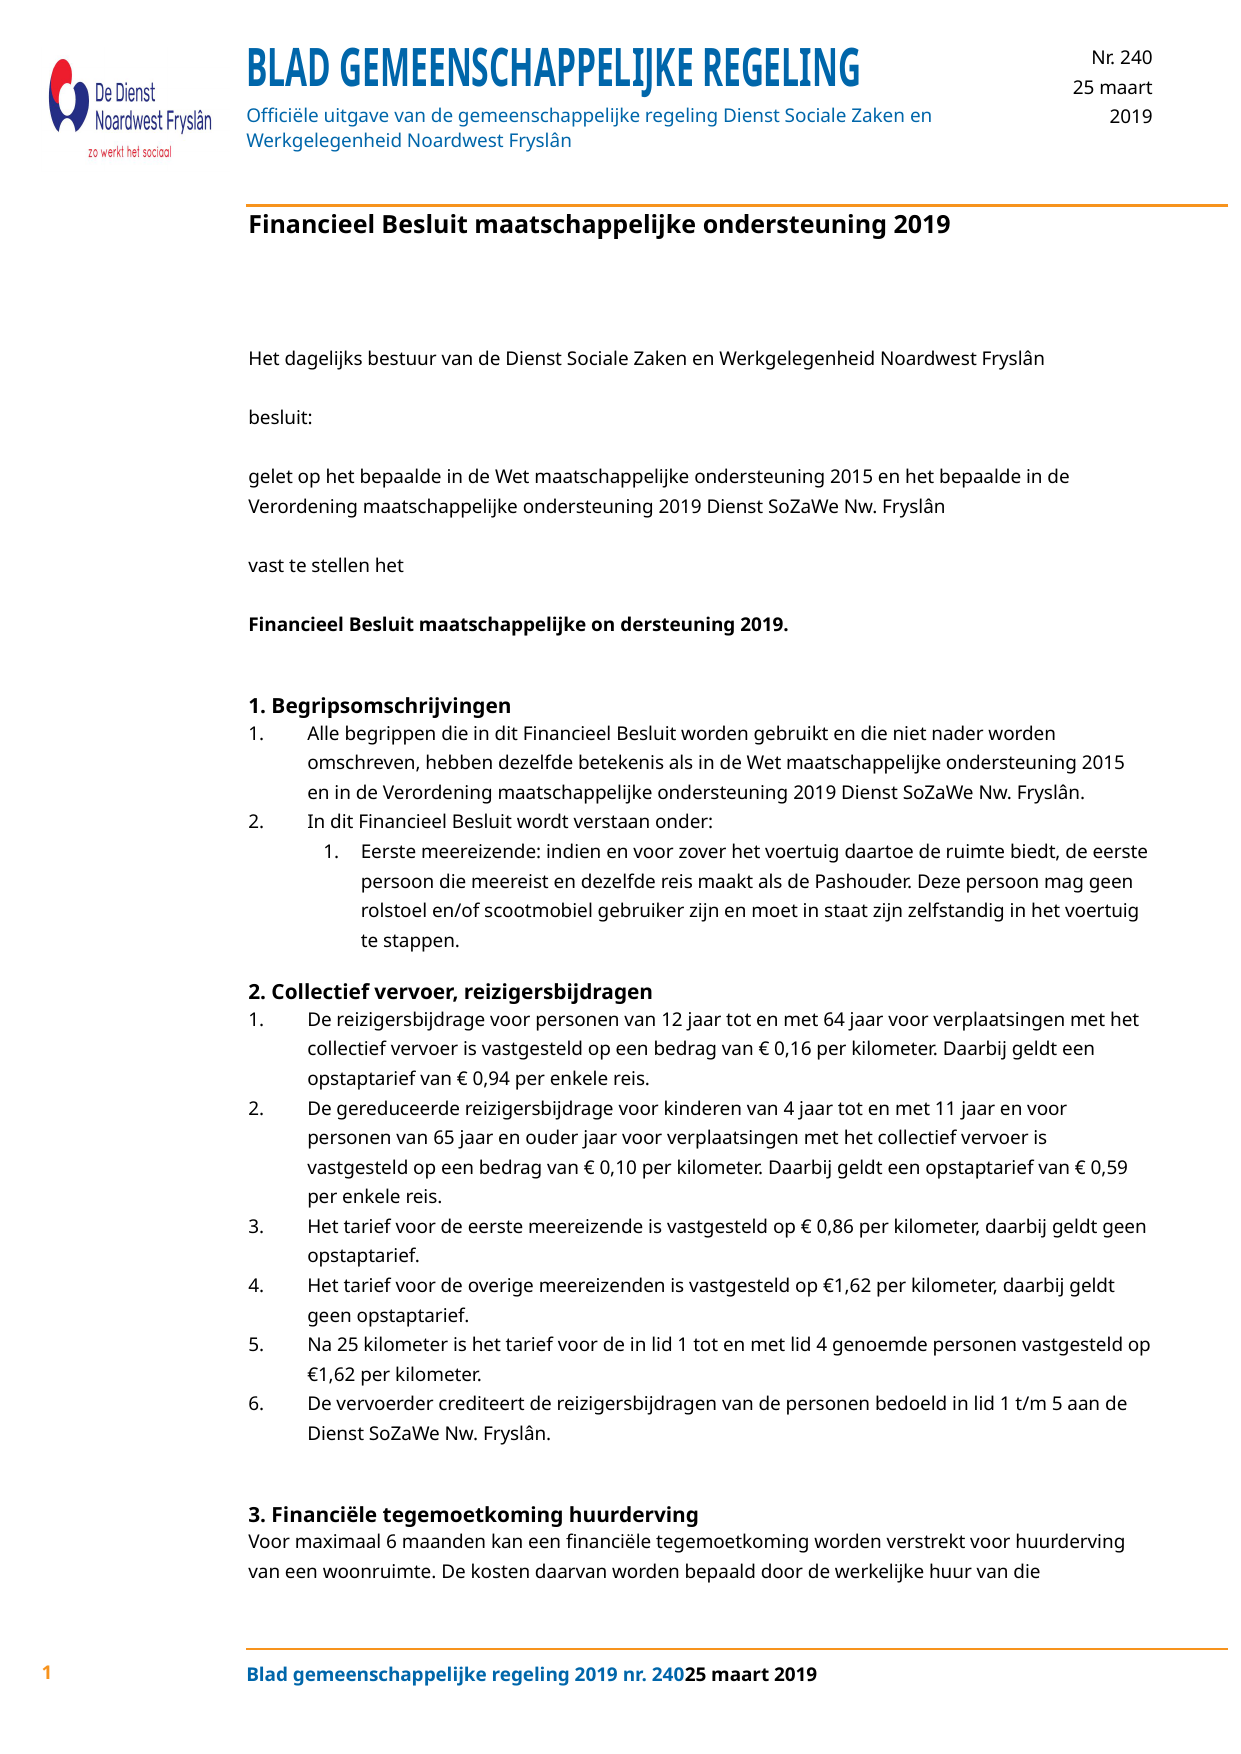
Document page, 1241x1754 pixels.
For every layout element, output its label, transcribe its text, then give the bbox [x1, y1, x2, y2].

text 3. Financiële tegemoetkoming huurderving [248, 1500, 1152, 1528]
text gelet op het bepaalde in de Wet maatschappelijke ondersteuning 2015 en het bepaalde in de Verordening maatschappelijke ondersteuning 2019 Dienst SoZaWe Nw. Fryslân [248, 464, 1152, 519]
text 1. Begripsomschrijvingen [248, 692, 1152, 720]
text vast te stellen het [248, 552, 1152, 578]
list De reizigersbijdrage voor personen van 12 jaar tot en met 64 jaar voor verplaatsingen met het collectief vervoer is vastgesteld op een bedrag van € 0,16 per kilometer. Daarbij geldt een opstaptarief van € 0,94 per enkele reis. [248, 1006, 1152, 1091]
list Eerste meereizende: indien en voor zover het voertuig daartoe de ruimte biedt, de eerste persoon die meereist en dezelfde reis maakt als de Pashouder. Deze persoon mag geen rolstoel en/of scootmobiel gebruiker zijn en moet in staat zijn zelfstandig in het voertuig te stappen. [323, 838, 1152, 953]
text Financieel Besluit maatschappelijke on dersteuning 2019. [248, 612, 1152, 637]
list Het tarief voor de eerste meereizende is vastgesteld op € 0,86 per kilometer, daarbij geldt geen opstaptarief. [248, 1213, 1152, 1268]
list Alle begrippen die in dit Financieel Besluit worden gebruikt en die niet nader worden omschreven, hebben dezelfde betekenis als in de Wet maatschappelijke ondersteuning 2015 en in de Verordening maatschappelijke ondersteuning 2019 Dienst SoZaWe Nw. Fryslân. [248, 720, 1152, 805]
picture [41, 47, 231, 172]
list De gereduceerde reizigersbijdrage voor kinderen van 4 jaar tot en met 11 jaar en voor personen van 65 jaar en ouder jaar voor verplaatsingen met het collectief vervoer is vastgesteld op een bedrag van € 0,10 per kilometer. Daarbij geldt een opstaptarief van € 0,59 per enkele reis. [248, 1095, 1152, 1209]
list In dit Financieel Besluit wordt verstaan onder: [248, 809, 1152, 834]
list Het tarief voor de overige meereizenden is vastgesteld op €1,62 per kilometer, daarbij geldt geen opstaptarief. [248, 1272, 1152, 1327]
text besluit: [248, 404, 1152, 430]
text Het dagelijks bestuur van de Dienst Sociale Zaken en Werkgelegenheid Noardwest Fryslân [248, 345, 1152, 371]
text Financieel Besluit maatschappelijke ondersteuning 2019 [248, 207, 1152, 241]
text Voor maximaal 6 maanden kan een financiële tegemoetkoming worden verstrekt voor huurderving van een woonruimte. De kosten daarvan worden bepaald door de werkelijke huur van die [248, 1528, 1152, 1584]
text 2. Collectief vervoer, reizigersbijdragen [248, 977, 1152, 1006]
list Na 25 kilometer is het tarief voor de in lid 1 tot en met lid 4 genoemde personen vastgesteld op €1,62 per kilometer. [248, 1331, 1152, 1387]
list De vervoerder crediteert de reizigersbijdragen van de personen bedoeld in lid 1 t/m 5 aan de Dienst SoZaWe Nw. Fryslân. [248, 1391, 1152, 1446]
